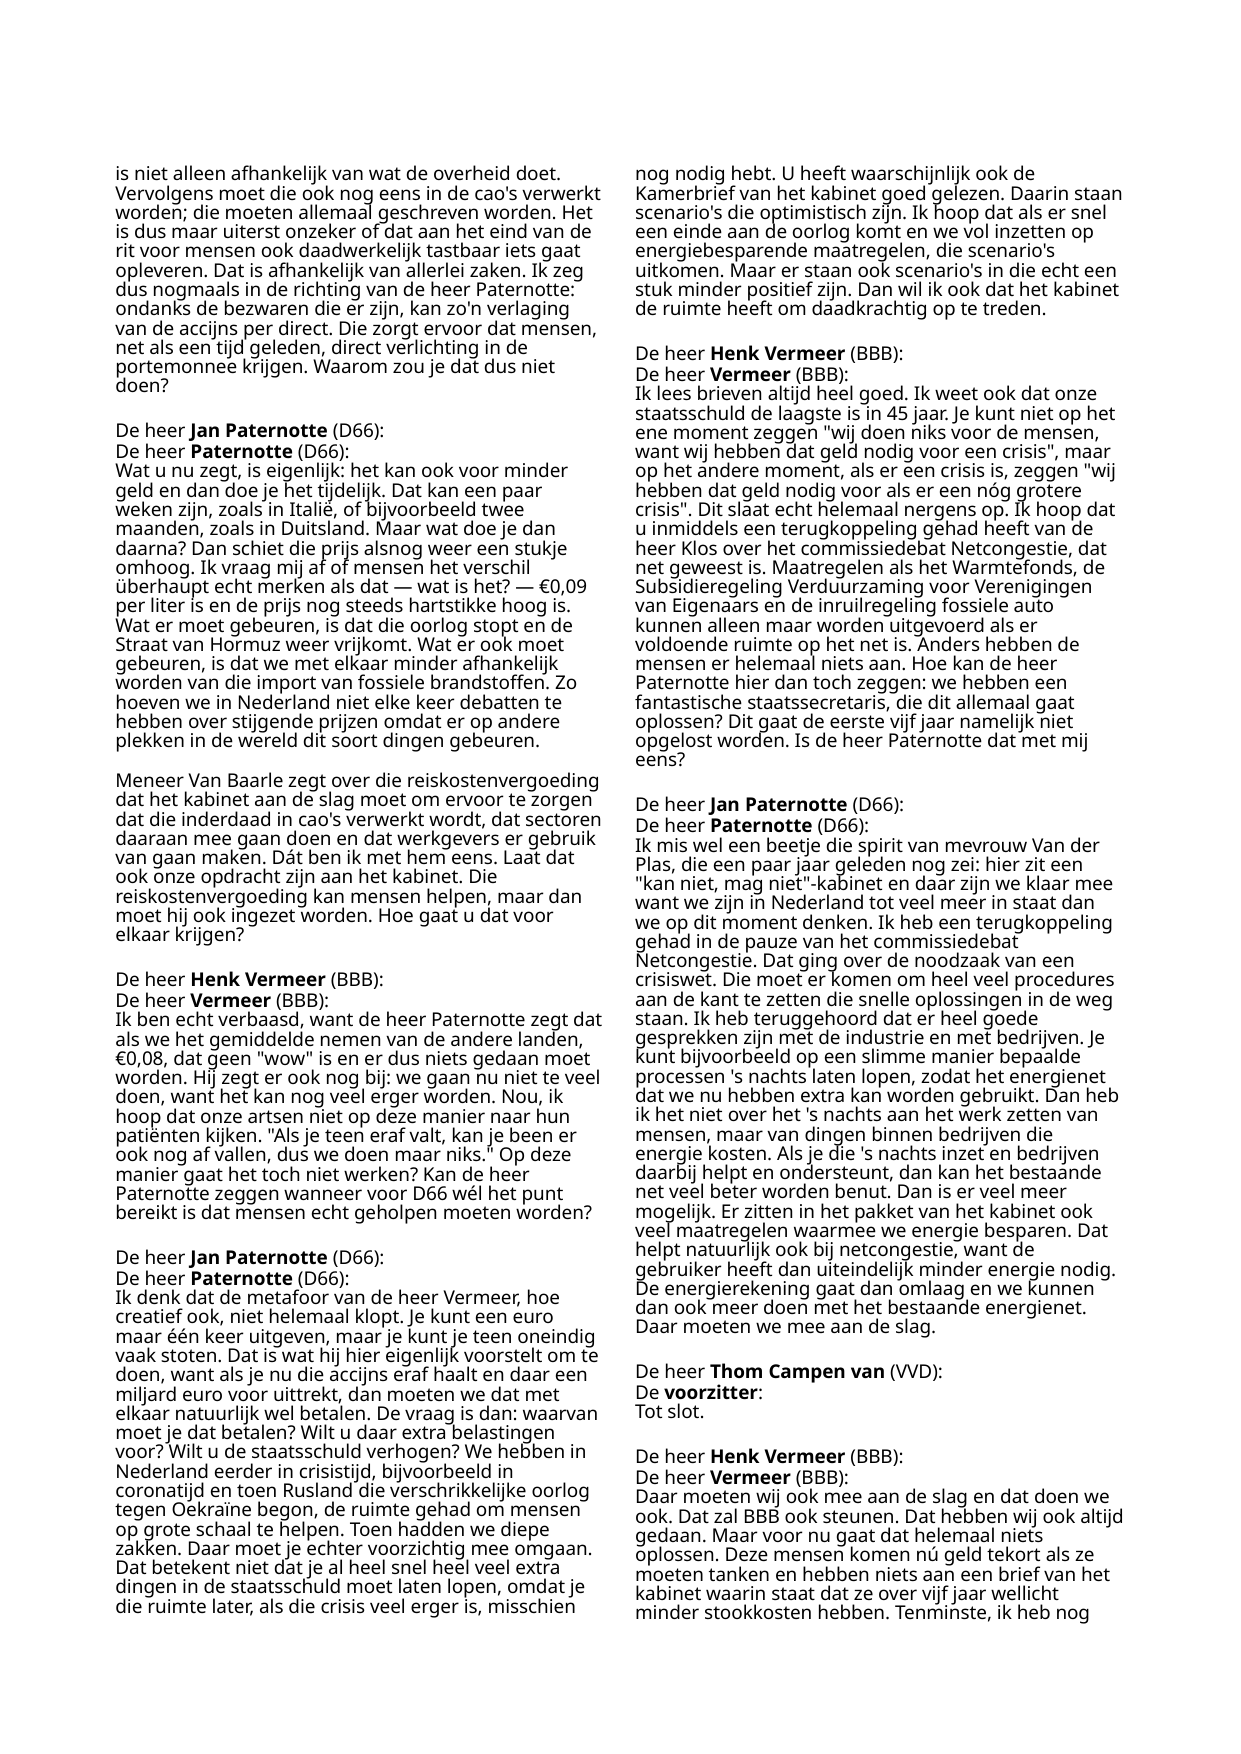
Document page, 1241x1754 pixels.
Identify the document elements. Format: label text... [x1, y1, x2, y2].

text nog nodig hebt. U heeft waarschijnlijk ook de Kamerbrief van het kabinet goed gelezen. Daarin staan scenario's die optimistisch zijn. Ik hoop dat als er snel een einde aan de oorlog komt en we vol inzetten op energiebesparende maatregelen, die scenario's uitkomen. Maar er staan ook scenario's in die echt een stuk minder positief zijn. Dan wil ik ook dat het kabinet de ruimte heeft om daadkrachtig op te treden. [635, 165, 1125, 319]
text De heer Thom Campen van (VVD): [635, 1358, 1125, 1384]
text Ik lees brieven altijd heel goed. Ik weet ook dat onze staatsschuld de laagste is in 45 jaar. Je kunt niet op het ene moment zeggen "wij doen niks voor de mensen, want wij hebben dat geld nodig voor een crisis", maar op het andere moment, als er een crisis is, zeggen "wij hebben dat geld nodig voor als er een nóg grotere crisis". Dit slaat echt helemaal nergens op. Ik hoop dat u inmiddels een terugkoppeling gehad heeft van de heer Klos over het commissiedebat Netcongestie, dat net geweest is. Maatregelen als het Warmtefonds, de Subsidieregeling Verduurzaming voor Verenigingen van Eigenaars en de inruilregeling fossiele auto kunnen alleen maar worden uitgevoerd als er voldoende ruimte op het net is. Anders hebben de mensen er helemaal niets aan. Hoe kan de heer Paternotte hier dan toch zeggen: we hebben een fantastische staatssecretaris, die dit allemaal gaat oplossen? Dit gaat de eerste vijf jaar namelijk niet opgelost worden. Is de heer Paternotte dat met mij eens? [635, 385, 1125, 771]
text De heer Henk Vermeer (BBB): [115, 966, 605, 992]
text De heer Henk Vermeer (BBB): [635, 1443, 1125, 1469]
text Daar moeten wij ook mee aan de slag en dat doen we ook. Dat zal BBB ook steunen. Dat hebben wij ook altijd gedaan. Maar voor nu gaat dat helemaal niets oplossen. Deze mensen komen nú geld tekort als ze moeten tanken en hebben niets aan een brief van het kabinet waarin staat dat ze over vijf jaar wellicht minder stookkosten hebben. Tenminste, ik heb nog [635, 1488, 1125, 1623]
text is niet alleen afhankelijk van wat de overheid doet. Vervolgens moet die ook nog eens in de cao's verwerkt worden; die moeten allemaal geschreven worden. Het is dus maar uiterst onzeker of dat aan het eind van de rit voor mensen ook daadwerkelijk tastbaar iets gaat opleveren. Dat is afhankelijk van allerlei zaken. Ik zeg dus nogmaals in de richting van de heer Paternotte: ondanks de bezwaren die er zijn, kan zo'n verlaging van de accijns per direct. Die zorgt ervoor dat mensen, net als een tijd geleden, direct verlichting in de portemonnee krijgen. Waarom zou je dat dus niet doen? [115, 165, 605, 397]
text De heer Jan Paternotte (D66): [115, 1244, 605, 1270]
text De heer Henk Vermeer (BBB): [635, 340, 1125, 366]
text De heer Vermeer (BBB): [635, 366, 1125, 385]
text Wat u nu zegt, is eigenlijk: het kan ook voor minder geld en dan doe je het tijdelijk. Dat kan een paar weken zijn, zoals in Italië, of bijvoorbeeld twee maanden, zoals in Duitsland. Maar wat doe je dan daarna? Dan schiet die prijs alsnog weer een stukje omhoog. Ik vraag mij af of mensen het verschil überhaupt echt merken als dat — wat is het? — €0,09 per liter is en de prijs nog steeds hartstikke hoog is. Wat er moet gebeuren, is dat die oorlog stopt en de Straat van Hormuz weer vrijkomt. Wat er ook moet gebeuren, is dat we met elkaar minder afhankelijk worden van die import van fossiele brandstoffen. Zo hoeven we in Nederland niet elke keer debatten te hebben over stijgende prijzen omdat er op andere plekken in de wereld dit soort dingen gebeuren. [115, 462, 605, 751]
text Meneer Van Baarle zegt over die reiskostenvergoeding dat het kabinet aan de slag moet om ervoor te zorgen dat die inderdaad in cao's verwerkt wordt, dat sectoren daaraan mee gaan doen en dat werkgevers er gebruik van gaan maken. Dát ben ik met hem eens. Laat dat ook onze opdracht zijn aan het kabinet. Die reiskostenvergoeding kan mensen helpen, maar dan moet hij ook ingezet worden. Hoe gaat u dat voor elkaar krijgen? [115, 772, 605, 946]
text Ik ben echt verbaasd, want de heer Paternotte zegt dat als we het gemiddelde nemen van de andere landen, €0,08, dat geen "wow" is en er dus niets gedaan moet worden. Hij zegt er ook nog bij: we gaan nu niet te veel doen, want het kan nog veel erger worden. Nou, ik hoop dat onze artsen niet op deze manier naar hun patiënten kijken. "Als je teen eraf valt, kan je been er ook nog af vallen, dus we doen maar niks." Op deze manier gaat het toch niet werken? Kan de heer Paternotte zeggen wanneer voor D66 wél het punt bereikt is dat mensen echt geholpen moeten worden? [115, 1011, 605, 1223]
text De heer Vermeer (BBB): [635, 1469, 1125, 1488]
text De heer Paternotte (D66): [115, 443, 605, 462]
text De heer Vermeer (BBB): [115, 992, 605, 1011]
text De heer Jan Paternotte (D66): [635, 792, 1125, 817]
text De heer Paternotte (D66): [635, 817, 1125, 837]
text Ik denk dat de metafoor van de heer Vermeer, hoe creatief ook, niet helemaal klopt. Je kunt een euro maar één keer uitgeven, maar je kunt je teen oneindig vaak stoten. Dat is wat hij hier eigenlijk voorstelt om te doen, want als je nu die accijns eraf haalt en daar een miljard euro voor uittrekt, dan moeten we dat met elkaar natuurlijk wel betalen. De vraag is dan: waarvan moet je dat betalen? Wilt u daar extra belastingen voor? Wilt u de staatsschuld verhogen? We hebben in Nederland eerder in crisistijd, bijvoorbeeld in coronatijd en toen Rusland die verschrikkelijke oorlog tegen Oekraïne begon, de ruimte gehad om mensen op grote schaal te helpen. Toen hadden we diepe zakken. Daar moet je echter voorzichtig mee omgaan. Dat betekent niet dat je al heel snel heel veel extra dingen in de staatsschuld moet laten lopen, omdat je die ruimte later, als die crisis veel erger is, misschien [115, 1289, 605, 1617]
text Ik mis wel een beetje die spirit van mevrouw Van der Plas, die een paar jaar geleden nog zei: hier zit een "kan niet, mag niet"-kabinet en daar zijn we klaar mee want we zijn in Nederland tot veel meer in staat dan we op dit moment denken. Ik heb een terugkoppeling gehad in de pauze van het commissiedebat Netcongestie. Dat ging over de noodzaak van een crisiswet. Die moet er komen om heel veel procedures aan de kant te zetten die snelle oplossingen in de weg staan. Ik heb teruggehoord dat er heel goede gesprekken zijn met de industrie en met bedrijven. Je kunt bijvoorbeeld op een slimme manier bepaalde processen 's nachts laten lopen, zodat het energienet dat we nu hebben extra kan worden gebruikt. Dan heb ik het niet over het 's nachts aan het werk zetten van mensen, maar van dingen binnen bedrijven die energie kosten. Als je die 's nachts inzet en bedrijven daarbij helpt en ondersteunt, dan kan het bestaande net veel beter worden benut. Dan is er veel meer mogelijk. Er zitten in het pakket van het kabinet ook veel maatregelen waarmee we energie besparen. Dat helpt natuurlijk ook bij netcongestie, want de gebruiker heeft dan uiteindelijk minder energie nodig. De energierekening gaat dan omlaag en we kunnen dan ook meer doen met het bestaande energienet. Daar moeten we mee aan de slag. [635, 837, 1125, 1338]
text Tot slot. [635, 1403, 1125, 1423]
text De heer Jan Paternotte (D66): [115, 417, 605, 443]
text De heer Paternotte (D66): [115, 1270, 605, 1289]
text De voorzitter: [635, 1384, 1125, 1403]
